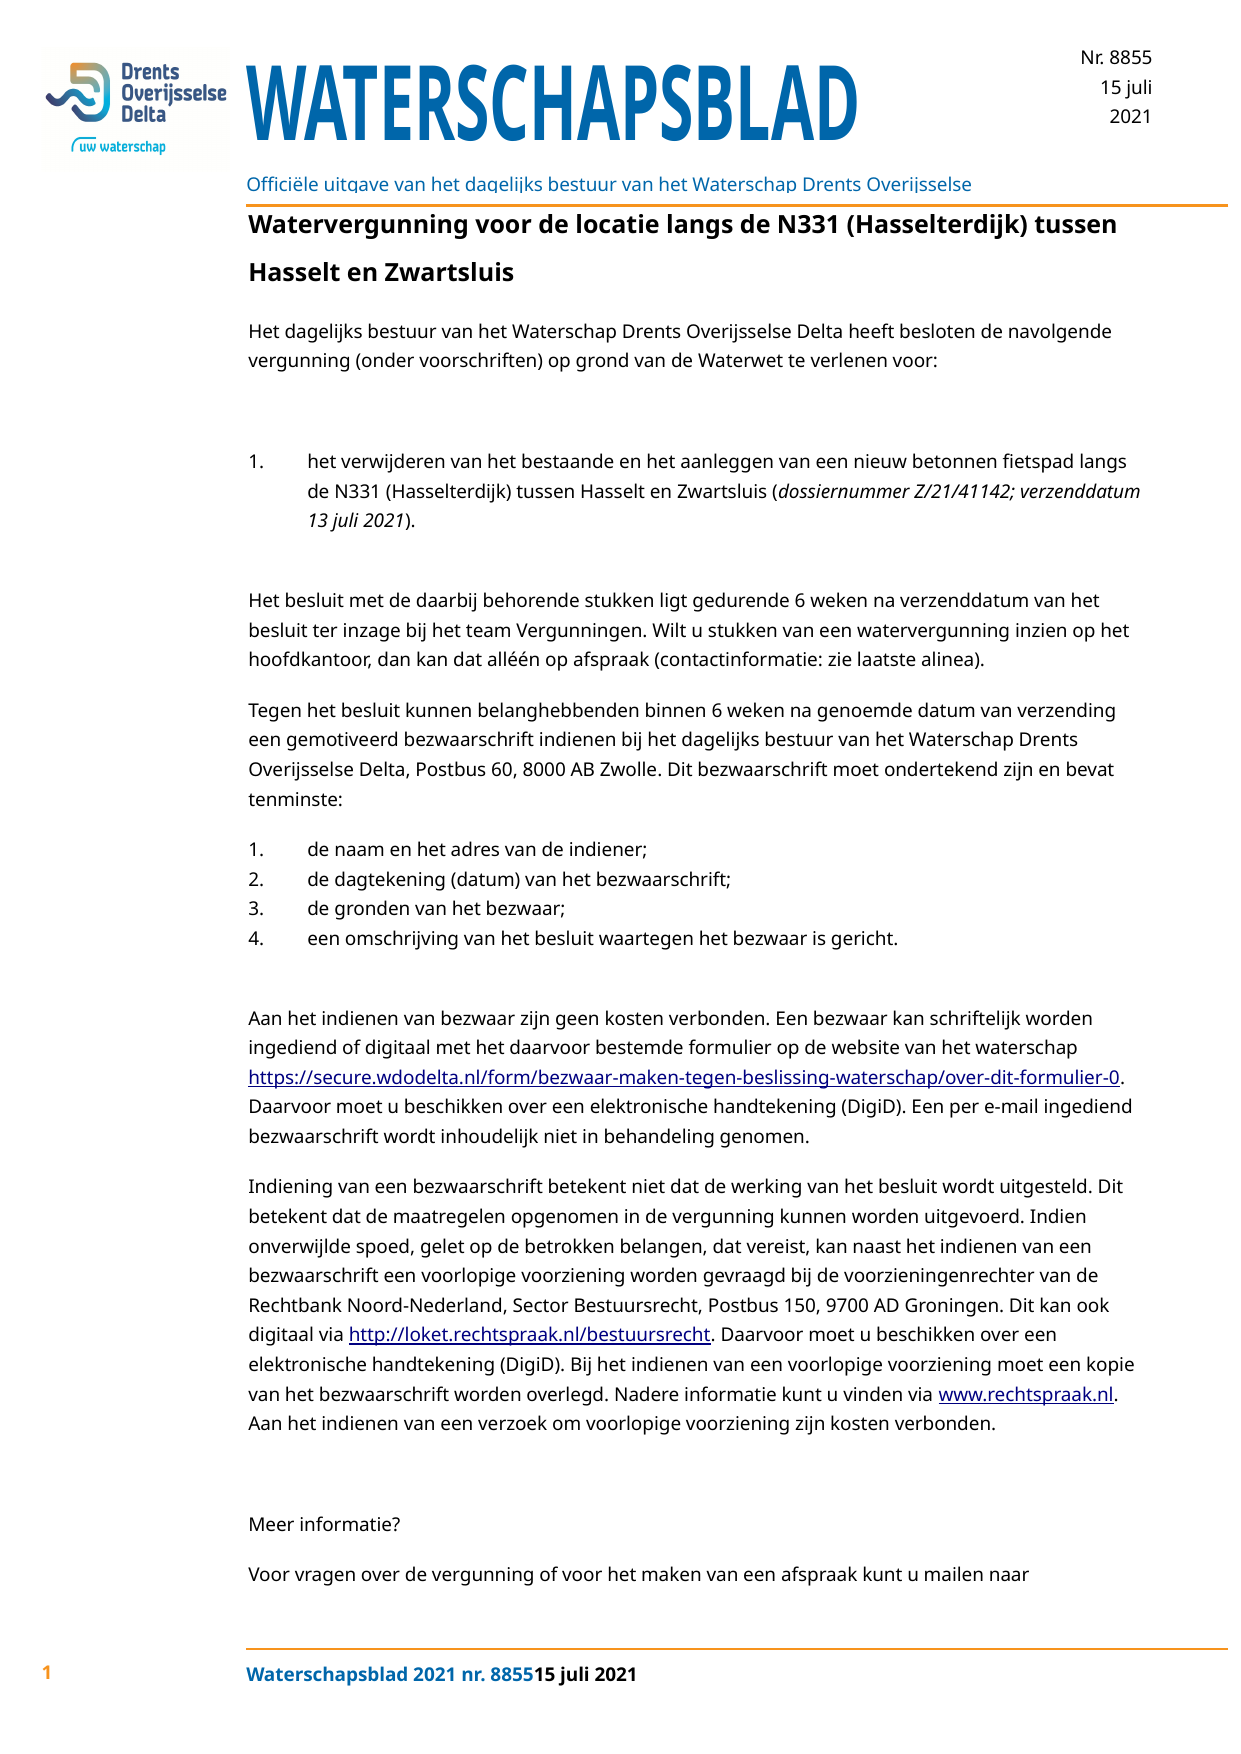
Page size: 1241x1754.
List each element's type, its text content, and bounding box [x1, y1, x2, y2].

text Tegen het besluit kunnen belanghebbenden binnen 6 weken na genoemde datum van verzending een gemotiveerd bezwaarschrift indienen bij het dagelijks bestuur van het Waterschap Drents Overijsselse Delta, Postbus 60, 8000 AB Zwolle. Dit bezwaarschrift moet ondertekend zijn en bevat tenminste: [248, 697, 1152, 812]
text Het besluit met de daarbij behorende stukken ligt gedurende 6 weken na verzenddatum van het besluit ter inzage bij het team Vergunningen. Wilt u stukken van een watervergunning inzien op het hoofdkantoor, dan kan dat alléén op afspraak (contactinformatie: zie laatste alinea). [248, 587, 1152, 672]
list de gronden van het bezwaar; [248, 895, 1152, 921]
list de dagtekening (datum) van het bezwaarschrift; [248, 866, 1152, 892]
list een omschrijving van het besluit waartegen het bezwaar is gericht. [248, 925, 1152, 951]
text Indiening van een bezwaarschrift betekent niet dat de werking van het besluit wordt uitgesteld. Dit betekent dat de maatregelen opgenomen in de vergunning kunnen worden uitgevoerd. Indien onverwijlde spoed, gelet op de betrokken belangen, dat vereist, kan naast het indienen van een bezwaarschrift een voorlopige voorziening worden gevraagd bij de voorzieningenrechter van de Rechtbank Noord-Nederland, Sector Bestuursrecht, Postbus 150, 9700 AD Groningen. Dit kan ook digitaal via http://loket.rechtspraak.nl/bestuursrecht. Daarvoor moet u beschikken over een elektronische handtekening (DigiD). Bij het indienen van een voorlopige voorziening moet een kopie van het bezwaarschrift worden overlegd. Nadere informatie kunt u vinden via www.rechtspraak.nl. Aan het indienen van een verzoek om voorlopige voorziening zijn kosten verbonden. [248, 1174, 1152, 1436]
text Het dagelijks bestuur van het Waterschap Drents Overijsselse Delta heeft besloten de navolgende vergunning (onder voorschriften) op grond van de Waterwet te verlenen voor: [248, 318, 1152, 373]
text Voor vragen over de vergunning of voor het maken van een afspraak kunt u mailen naar [248, 1562, 1152, 1587]
picture [41, 47, 231, 172]
text Watervergunning voor de locatie langs de N331 (Hasselterdijk) tussen Hasselt en Zwartsluis [248, 207, 1152, 288]
text Aan het indienen van bezwaar zijn geen kosten verbonden. Een bezwaar kan schriftelijk worden ingediend of digitaal met het daarvoor bestemde formulier op de website van het waterschap https://secure.wdodelta.nl/form/bezwaar-maken-tegen-beslissing-waterschap/over-dit-formulier-0. Daarvoor moet u beschikken over een elektronische handtekening (DigiD). Een per e-mail ingediend bezwaarschrift wordt inhoudelijk niet in behandeling genomen. [248, 1005, 1152, 1149]
text Meer informatie? [248, 1511, 1152, 1537]
list de naam en het adres van de indiener; [248, 836, 1152, 862]
list het verwijderen van het bestaande en het aanleggen van een nieuw betonnen fietspad langs de N331 (Hasselterdijk) tussen Hasselt en Zwartsluis (dossiernummer Z/21/41142; verzenddatum 13 juli 2021). [248, 448, 1152, 533]
